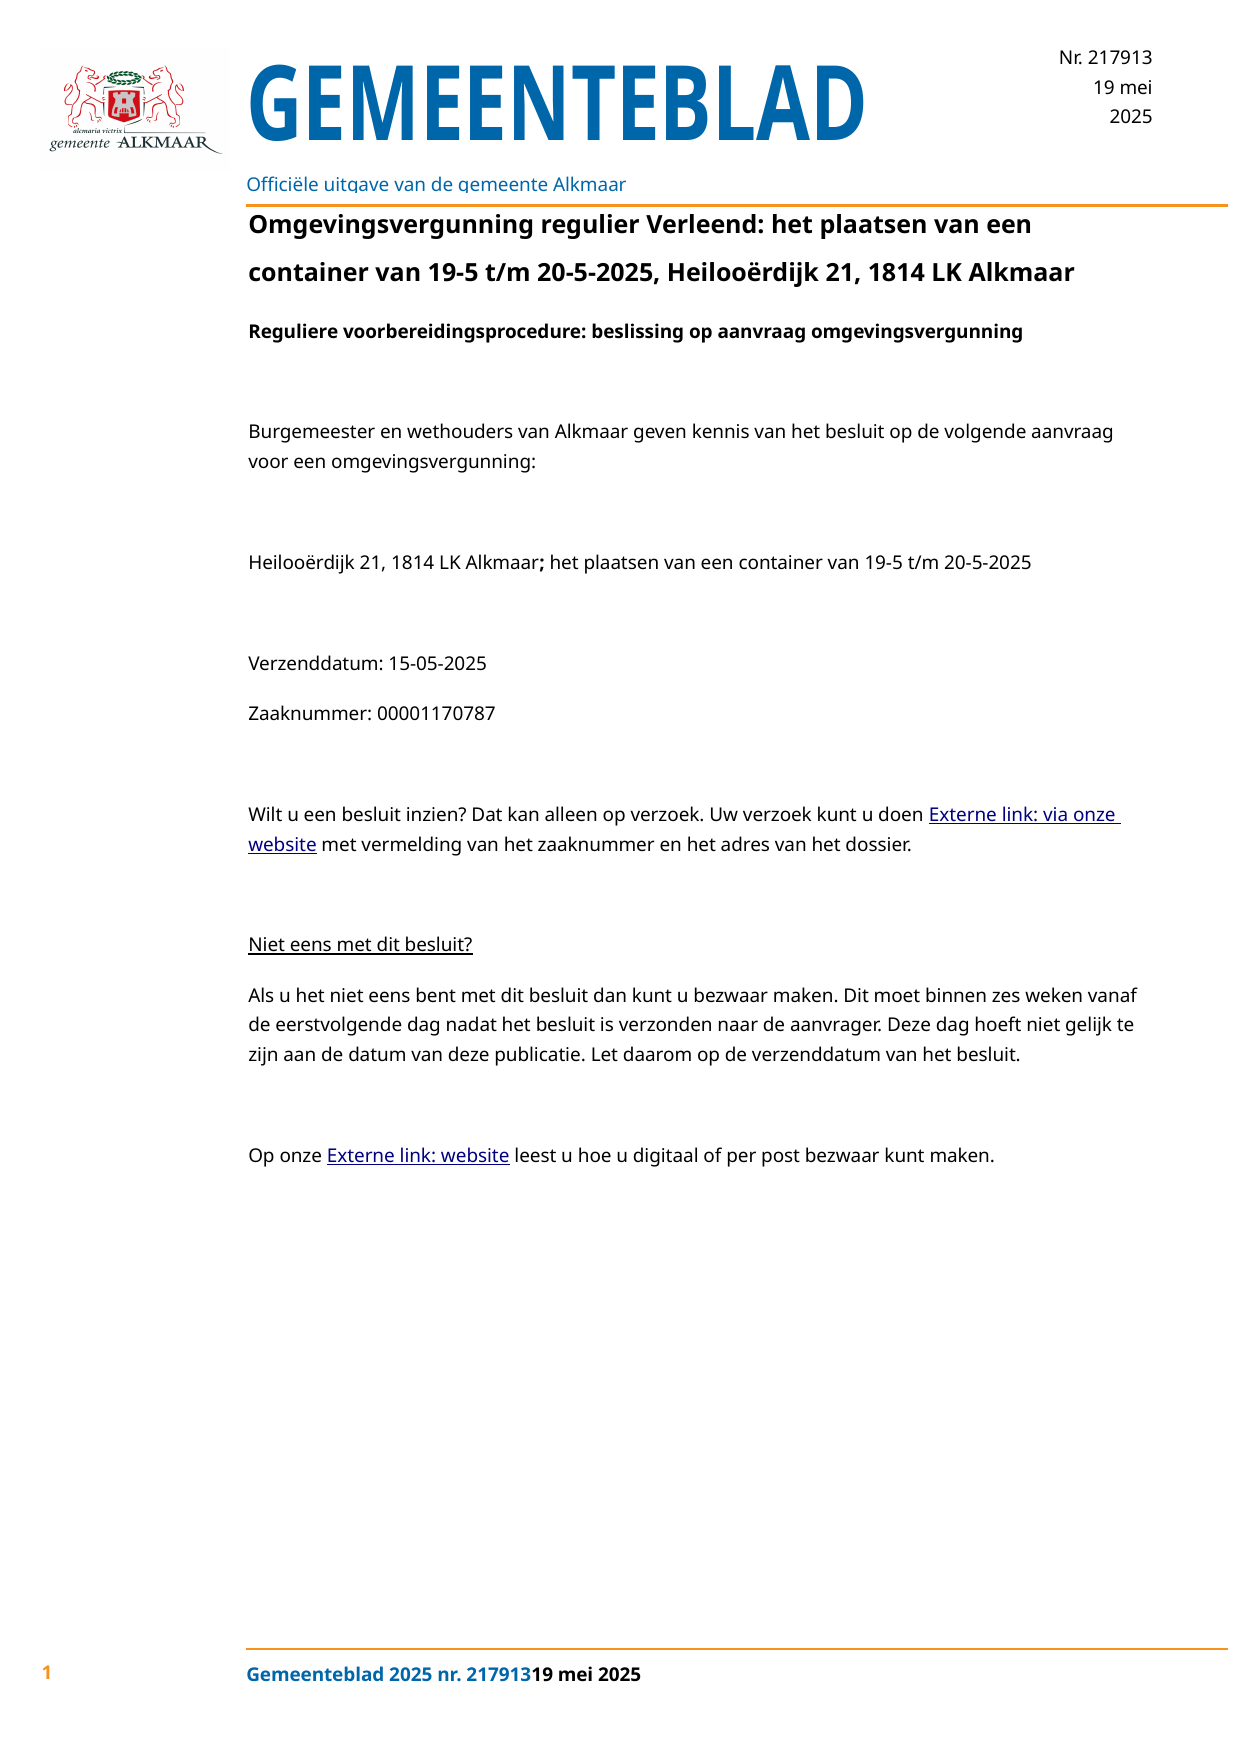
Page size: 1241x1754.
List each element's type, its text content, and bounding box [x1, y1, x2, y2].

text Reguliere voorbereidingsprocedure: beslissing op aanvraag omgevingsvergunning [248, 318, 1152, 344]
text Als u het niet eens bent met dit besluit dan kunt u bezwaar maken. Dit moet binnen zes weken vanaf de eerstvolgende dag nadat het besluit is verzonden naar de aanvrager. Deze dag hoeft niet gelijk te zijn aan de datum van deze publicatie. Let daarom op de verzenddatum van het besluit. [248, 982, 1152, 1067]
text Op onze Externe link: website leest u hoe u digitaal of per post bezwaar kunt maken. [248, 1142, 1152, 1168]
text Zaaknummer: 00001170787 [248, 700, 1152, 726]
text Niet eens met dit besluit? [248, 932, 1152, 957]
picture [41, 47, 231, 172]
text Heilooërdijk 21, 1814 LK Alkmaar; het plaatsen van een container van 19-5 t/m 20-5-2025 [248, 549, 1152, 575]
text Burgemeester en wethouders van Alkmaar geven kennis van het besluit op de volgende aanvraag voor een omgevingsvergunning: [248, 419, 1152, 474]
text Wilt u een besluit inzien? Dat kan alleen op verzoek. Uw verzoek kunt u doen Externe link: via onze website met vermelding van het zaaknummer en het adres van het dossier. [248, 801, 1152, 857]
text Verzenddatum: 15-05-2025 [248, 650, 1152, 676]
text Omgevingsvergunning regulier Verleend: het plaatsen van een container van 19-5 t/m 20-5-2025, Heilooërdijk 21, 1814 LK Alkmaar [248, 207, 1152, 288]
